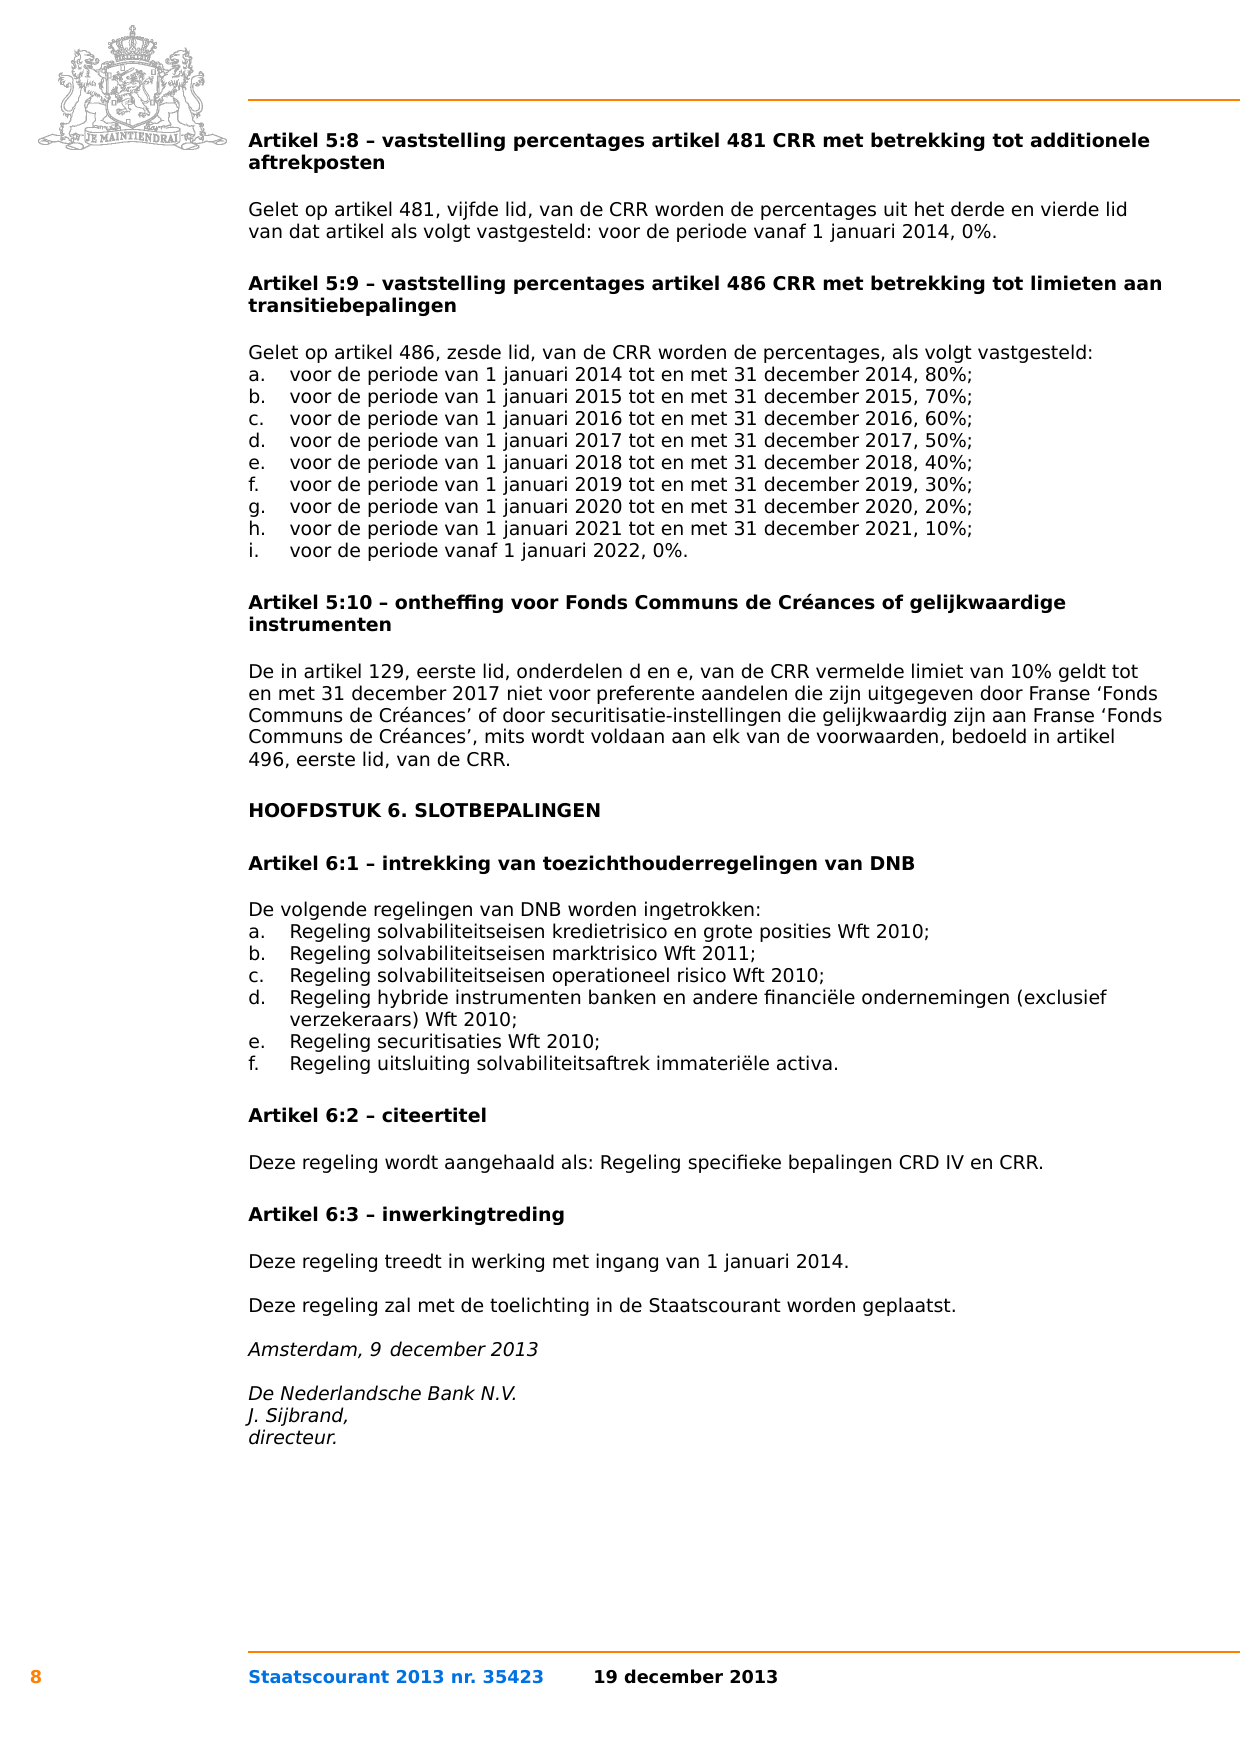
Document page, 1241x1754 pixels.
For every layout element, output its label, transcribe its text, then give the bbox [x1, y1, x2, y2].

subtitle Artikel 5:10 – ontheffing voor Fonds Communs de Créances of gelijkwaardige instrumenten [248, 592, 1163, 636]
text De in artikel 129, eerste lid, onderdelen d en e, van de CRR vermelde limiet van 10% geldt tot en met 31 december 2017 niet voor preferente aandelen die zijn uitgegeven door Franse ‘Fonds Communs de Créances’ of door securitisatie-instellingen die gelijkwaardig zijn aan Franse ‘Fonds Communs de Créances’, mits wordt voldaan aan elk van de voorwaarden, bedoeld in artikel 496, eerste lid, van de CRR. [248, 661, 1163, 770]
text Amsterdam, 9 december 2013 [248, 1339, 1163, 1361]
text i. voor de periode vanaf 1 januari 2022, 0%. [248, 539, 1163, 562]
subtitle Artikel 5:8 – vaststelling percentages artikel 481 CRR met betrekking tot additionele aftrekposten [248, 130, 1163, 174]
text Deze regeling wordt aangehaald als: Regeling specifieke bepalingen CRD IV en CRR. [248, 1152, 1163, 1174]
text d. voor de periode van 1 januari 2017 tot en met 31 december 2017, 50%; [248, 430, 1163, 452]
text c. Regeling solvabiliteitseisen operationeel risico Wft 2010; [248, 965, 1163, 987]
text Deze regeling zal met de toelichting in de Staatscourant worden geplaatst. [248, 1295, 1163, 1317]
subtitle Artikel 6:2 – citeertitel [248, 1105, 1163, 1127]
text b. Regeling solvabiliteitseisen marktrisico Wft 2011; [248, 943, 1163, 965]
text c. voor de periode van 1 januari 2016 tot en met 31 december 2016, 60%; [248, 408, 1163, 430]
text f. voor de periode van 1 januari 2019 tot en met 31 december 2019, 30%; [248, 474, 1163, 496]
subtitle Artikel 5:9 – vaststelling percentages artikel 486 CRR met betrekking tot limieten aan transitiebepalingen [248, 273, 1163, 317]
subtitle Artikel 6:3 – inwerkingtreding [248, 1204, 1163, 1226]
text d. Regeling hybride instrumenten banken en andere financiële ondernemingen (exclusief verzekeraars) Wft 2010; [248, 987, 1163, 1031]
text De volgende regelingen van DNB worden ingetrokken: [248, 899, 1163, 921]
text De Nederlandsche Bank N.V. J. Sijbrand, directeur. [248, 1383, 1163, 1449]
text a. Regeling solvabiliteitseisen kredietrisico en grote posities Wft 2010; [248, 921, 1163, 943]
text e. voor de periode van 1 januari 2018 tot en met 31 december 2018, 40%; [248, 452, 1163, 474]
text e. Regeling securitisaties Wft 2010; [248, 1031, 1163, 1053]
text Deze regeling treedt in werking met ingang van 1 januari 2014. [248, 1251, 1163, 1273]
text Gelet op artikel 486, zesde lid, van de CRR worden de percentages, als volgt vastgesteld: [248, 342, 1163, 364]
text a. voor de periode van 1 januari 2014 tot en met 31 december 2014, 80%; [248, 364, 1163, 386]
subtitle HOOFDSTUK 6. SLOTBEPALINGEN [248, 800, 1163, 822]
picture [38, 25, 227, 150]
text f. Regeling uitsluiting solvabiliteitsaftrek immateriële activa. [248, 1053, 1163, 1075]
text h. voor de periode van 1 januari 2021 tot en met 31 december 2021, 10%; [248, 518, 1163, 539]
text b. voor de periode van 1 januari 2015 tot en met 31 december 2015, 70%; [248, 386, 1163, 408]
text g. voor de periode van 1 januari 2020 tot en met 31 december 2020, 20%; [248, 496, 1163, 518]
subtitle Artikel 6:1 – intrekking van toezichthouderregelingen van DNB [248, 852, 1163, 874]
text Gelet op artikel 481, vijfde lid, van de CRR worden de percentages uit het derde en vierde lid van dat artikel als volgt vastgesteld: voor de periode vanaf 1 januari 2014, 0%. [248, 199, 1163, 243]
